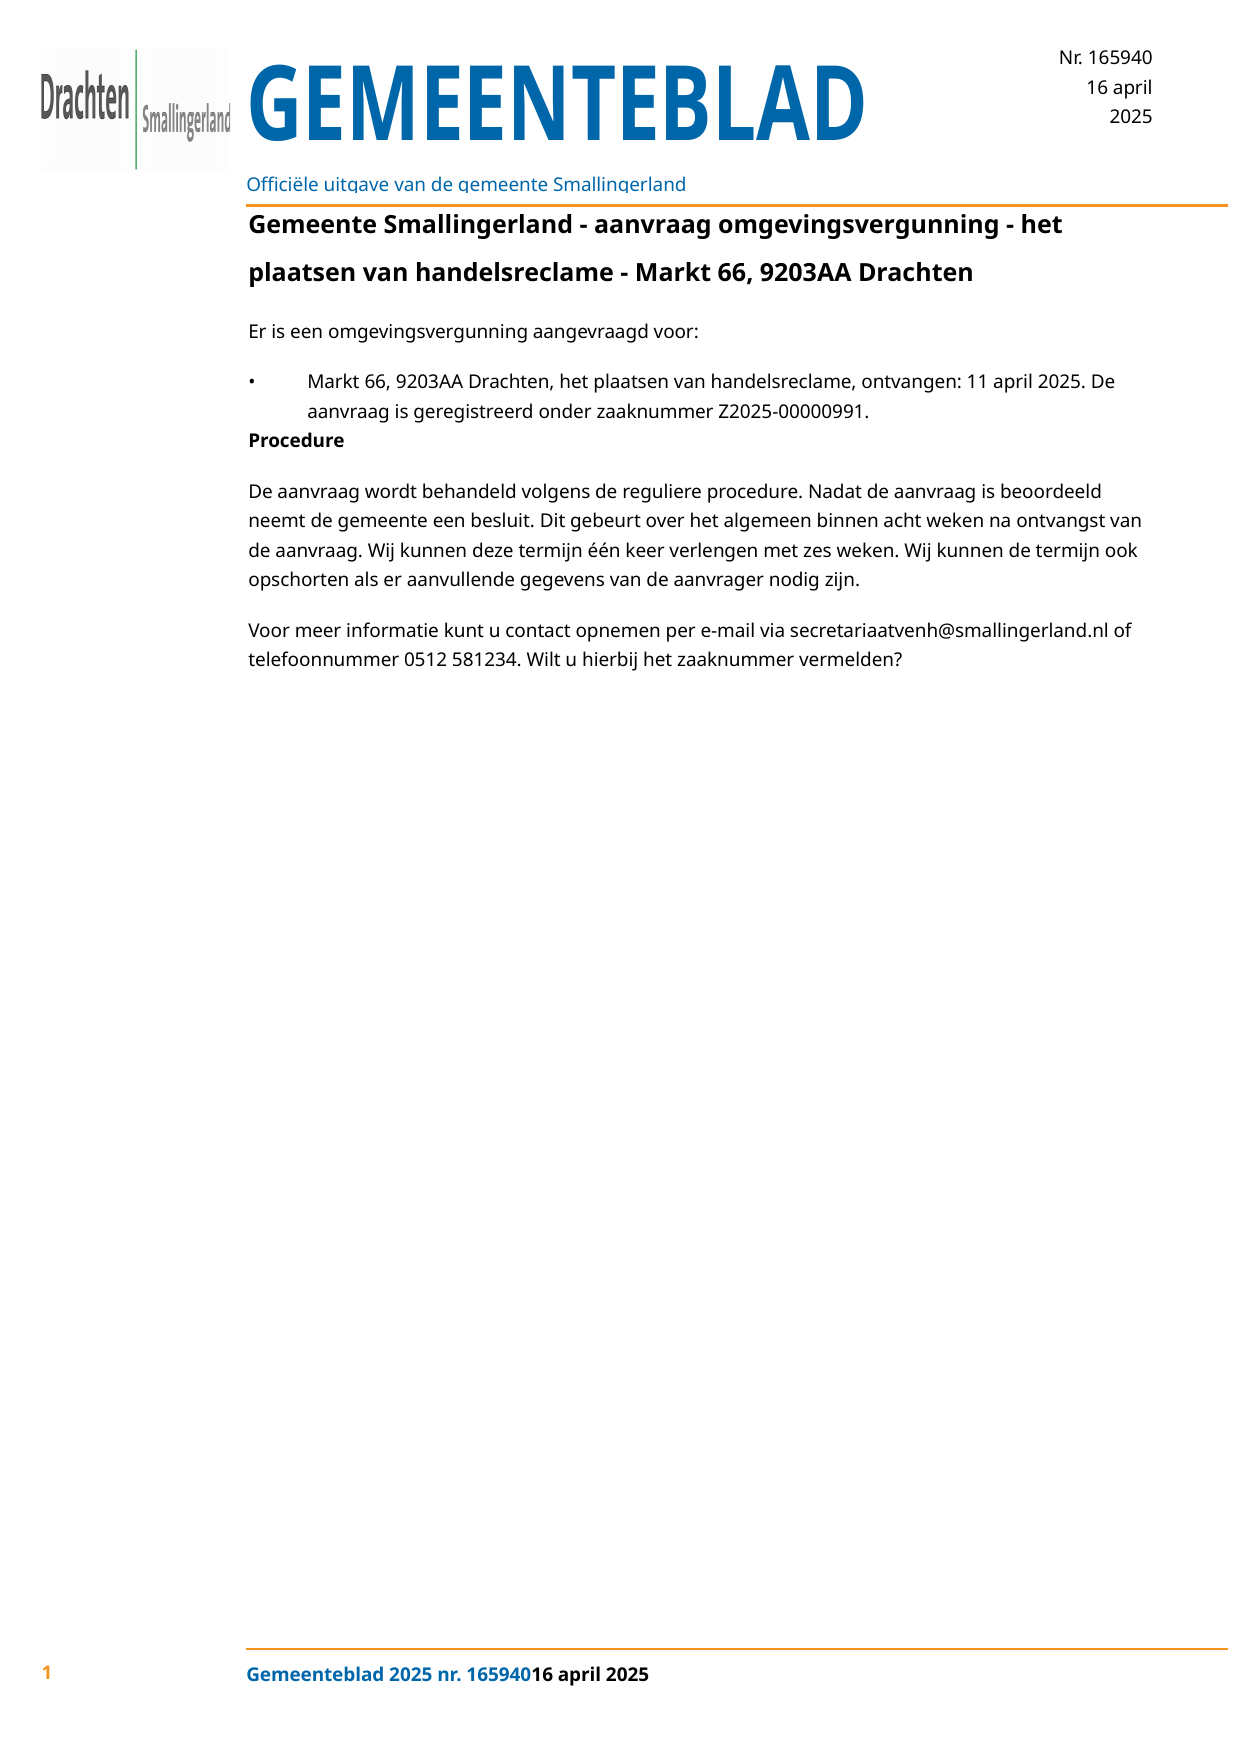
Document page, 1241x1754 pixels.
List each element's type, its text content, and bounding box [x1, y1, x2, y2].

picture [41, 47, 231, 172]
text Gemeente Smallingerland - aanvraag omgevingsvergunning - het plaatsen van handelsreclame - Markt 66, 9203AA Drachten [248, 207, 1152, 288]
text De aanvraag wordt behandeld volgens de reguliere procedure. Nadat de aanvraag is beoordeeld neemt de gemeente een besluit. Dit gebeurt over het algemeen binnen acht weken na ontvangst van de aanvraag. Wij kunnen deze termijn één keer verlengen met zes weken. Wij kunnen de termijn ook opschorten als er aanvullende gegevens van de aanvrager nodig zijn. [248, 478, 1152, 592]
text Er is een omgevingsvergunning aangevraagd voor: [248, 318, 1152, 344]
list Markt 66, 9203AA Drachten, het plaatsen van handelsreclame, ontvangen: 11 april 2025. De aanvraag is geregistreerd onder zaaknummer Z2025-00000991. [248, 368, 1152, 424]
text Voor meer informatie kunt u contact opnemen per e-mail via secretariaatvenh@smallingerland.nl of telefoonnummer 0512 581234. Wilt u hierbij het zaaknummer vermelden? [248, 617, 1152, 672]
text Procedure [248, 427, 1152, 453]
